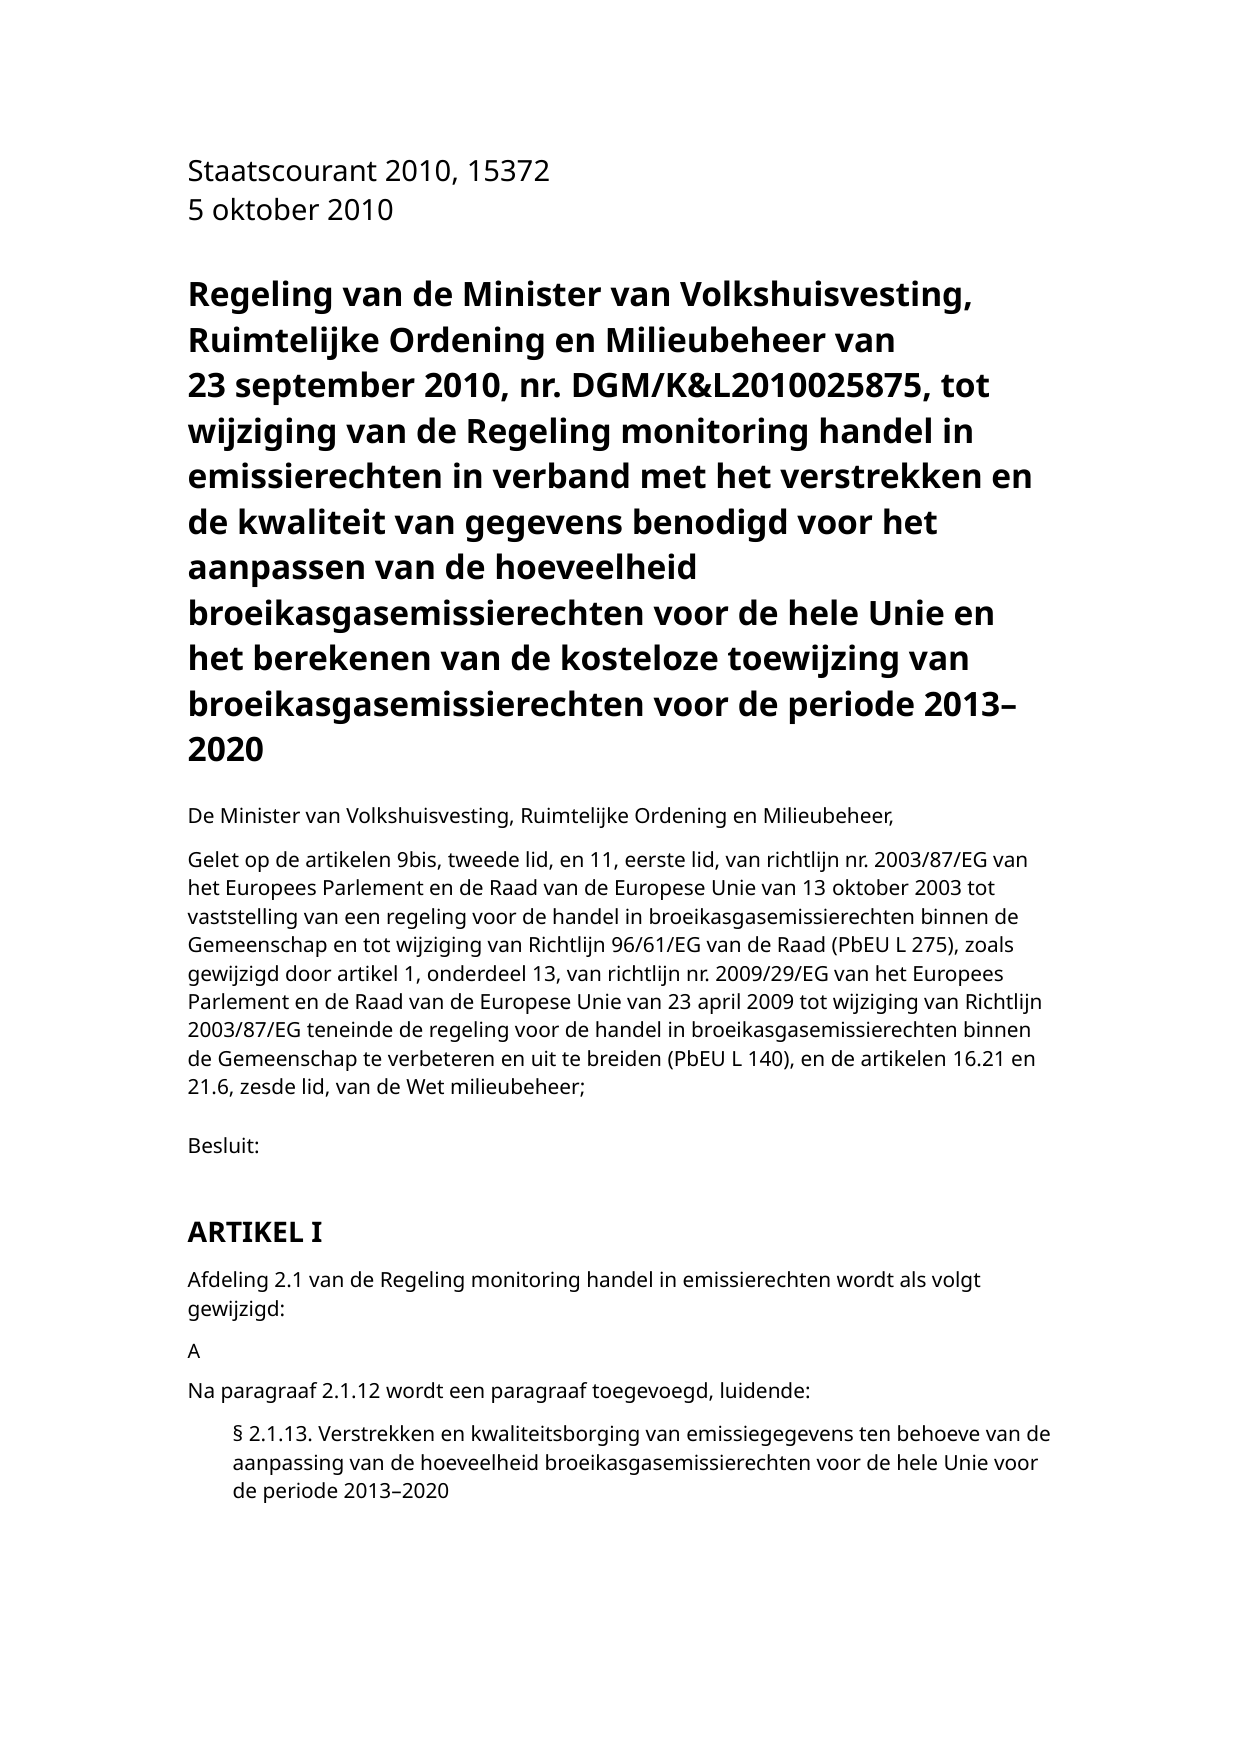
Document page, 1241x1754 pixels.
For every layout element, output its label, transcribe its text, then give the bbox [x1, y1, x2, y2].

subtitle ARTIKEL I [187, 1212, 1053, 1251]
text Besluit: [187, 1131, 1053, 1159]
subtitle § 2.1.13. Verstrekken en kwaliteitsborging van emissiegegevens ten behoeve van de aanpassing van de hoeveelheid broeikasgasemissierechten voor de hele Unie voor de periode 2013–2020 [232, 1419, 1053, 1505]
subtitle Regeling van de Minister van Volkshuisvesting, Ruimtelijke Ordening en Milieubeheer van 23 september 2010, nr. DGM/K&L2010025875, tot wijziging van de Regeling monitoring handel in emissierechten in verband met het verstrekken en de kwaliteit van gegevens benodigd voor het aanpassen van de hoeveelheid broeikasgasemissierechten voor de hele Unie en het berekenen van de kosteloze toewijzing van broeikasgasemissierechten voor de periode 2013–2020 [187, 271, 1053, 772]
text A [187, 1337, 1053, 1364]
text Na paragraaf 2.1.12 wordt een paragraaf toegevoegd, luidende: [187, 1376, 1053, 1404]
text Afdeling 2.1 van de Regeling monitoring handel in emissierechten wordt als volgt gewijzigd: [187, 1266, 1053, 1322]
text Staatscourant 2010, 15372 [187, 150, 1053, 190]
text 5 oktober 2010 [187, 190, 1053, 229]
text Gelet op de artikelen 9bis, tweede lid, en 11, eerste lid, van richtlijn nr. 2003/87/EG van het Europees Parlement en de Raad van de Europese Unie van 13 oktober 2003 tot vaststelling van een regeling voor de handel in broeikasgasemissierechten binnen de Gemeenschap en tot wijziging van Richtlijn 96/61/EG van de Raad (PbEU L 275), zoals gewijzigd door artikel 1, onderdeel 13, van richtlijn nr. 2009/29/EG van het Europees Parlement en de Raad van de Europese Unie van 23 april 2009 tot wijziging van Richtlijn 2003/87/EG teneinde de regeling voor de handel in broeikasgasemissierechten binnen de Gemeenschap te verbeteren en uit te breiden (PbEU L 140), en de artikelen 16.21 en 21.6, zesde lid, van de Wet milieubeheer; [187, 845, 1053, 1101]
text De Minister van Volkshuisvesting, Ruimtelijke Ordening en Milieubeheer, [187, 802, 1053, 830]
